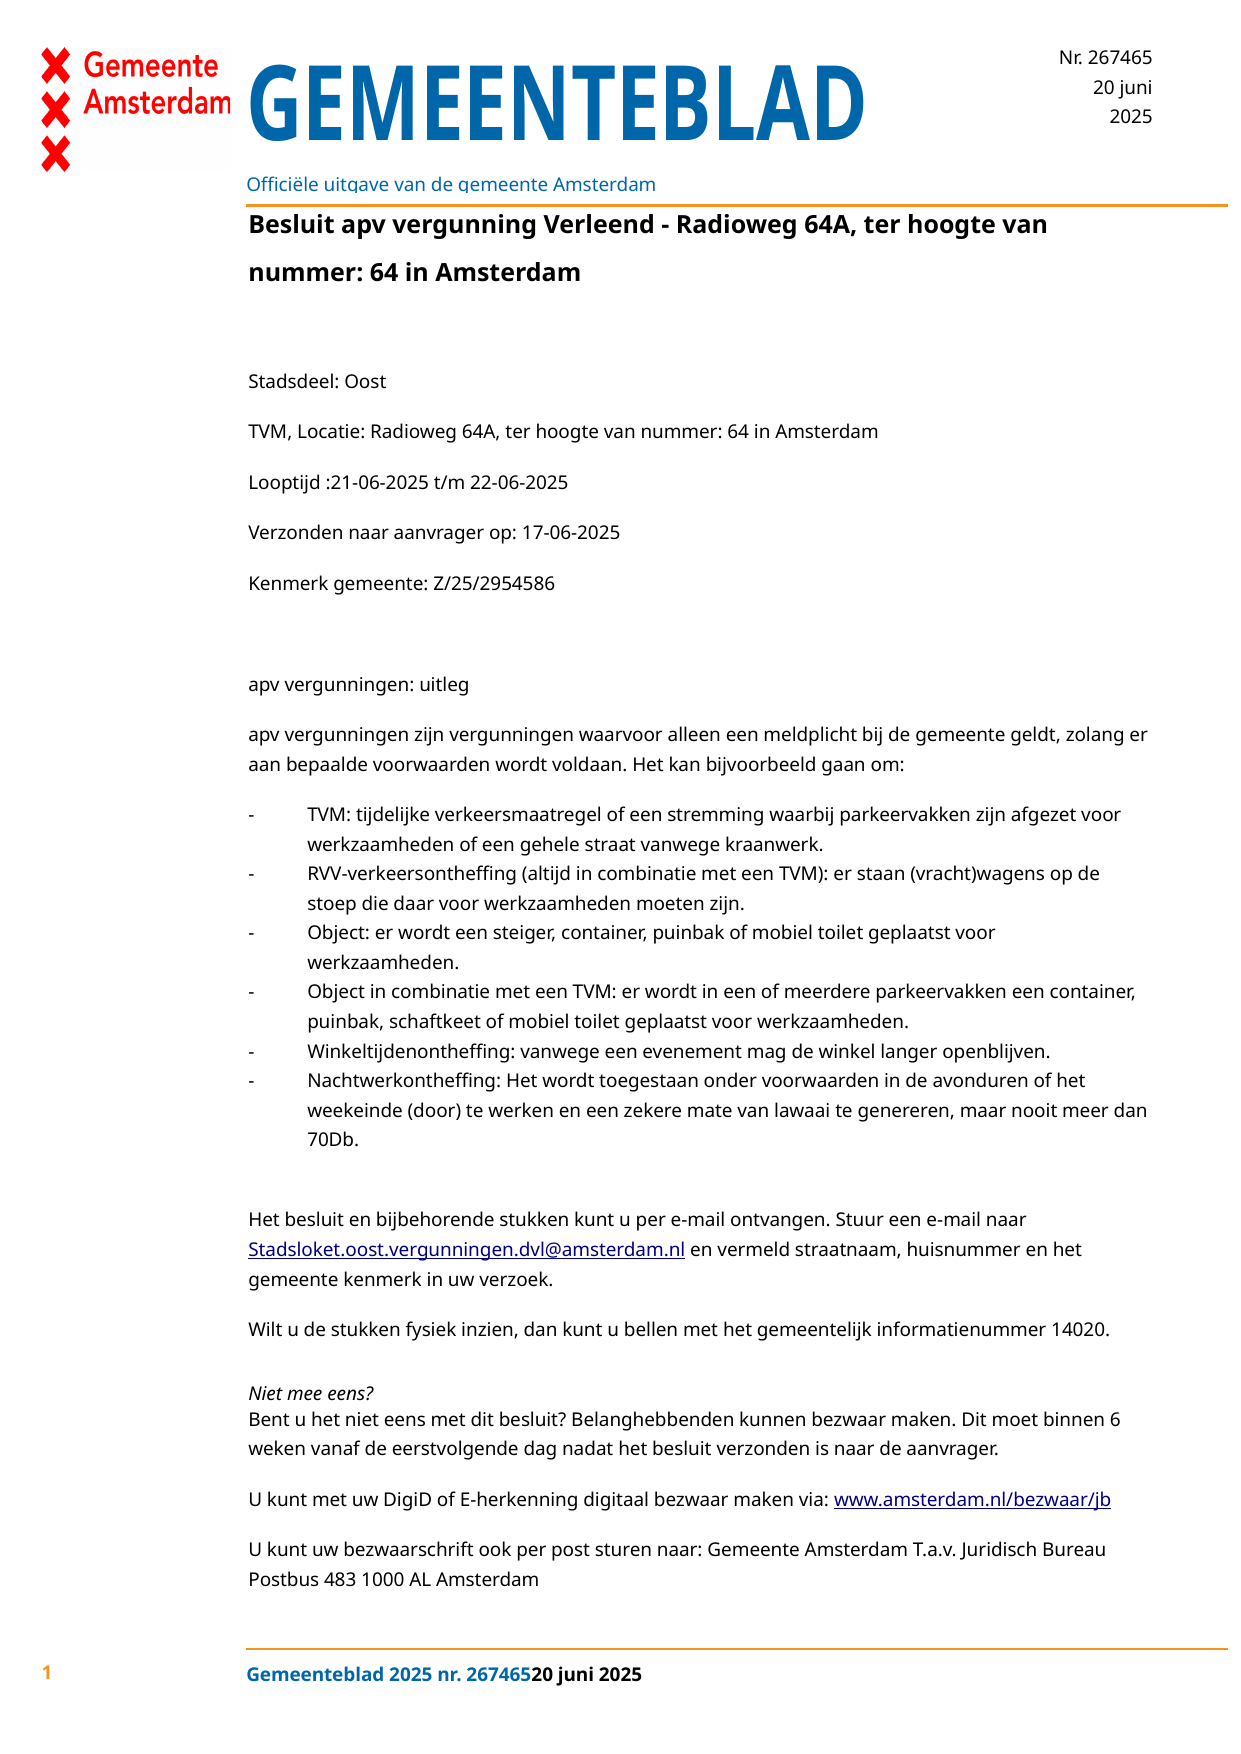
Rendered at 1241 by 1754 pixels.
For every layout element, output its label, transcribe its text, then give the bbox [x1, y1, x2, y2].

text Het besluit en bijbehorende stukken kunt u per e-mail ontvangen. Stuur een e-mail naar Stadsloket.oost.vergunningen.dvl@amsterdam.nl en vermeld straatnaam, huisnummer en het gemeente kenmerk in uw verzoek. [248, 1207, 1152, 1292]
text Kenmerk gemeente: Z/25/2954586 [248, 570, 1152, 596]
list Object in combinatie met een TVM: er wordt in een of meerdere parkeervakken een container, puinbak, schaftkeet of mobiel toilet geplaatst voor werkzaamheden. [248, 979, 1152, 1034]
list Object: er wordt een steiger, container, puinbak of mobiel toilet geplaatst voor werkzaamheden. [248, 919, 1152, 975]
list Winkeltijdenontheffing: vanwege een evenement mag de winkel langer openblijven. [248, 1038, 1152, 1064]
list TVM: tijdelijke verkeersmaatregel of een stremming waarbij parkeervakken zijn afgezet voor werkzaamheden of een gehele straat vanwege kraanwerk. [248, 801, 1152, 857]
list RVV-verkeersontheffing (altijd in combinatie met een TVM): er staan (vracht)wagens op de stoep die daar voor werkzaamheden moeten zijn. [248, 860, 1152, 916]
text U kunt uw bezwaarschrift ook per post sturen naar: Gemeente Amsterdam T.a.v. Juridisch Bureau Postbus 483 1000 AL Amsterdam [248, 1536, 1152, 1592]
text apv vergunningen zijn vergunningen waarvoor alleen een meldplicht bij de gemeente geldt, zolang er aan bepaalde voorwaarden wordt voldaan. Het kan bijvoorbeeld gaan om: [248, 721, 1152, 777]
text Wilt u de stukken fysiek inzien, dan kunt u bellen met het gemeentelijk informatienummer 14020. [248, 1316, 1152, 1342]
text Verzonden naar aanvrager op: 17-06-2025 [248, 519, 1152, 545]
picture [41, 47, 231, 172]
text U kunt met uw DigiD of E-herkenning digitaal bezwaar maken via: www.amsterdam.nl/bezwaar/jb [248, 1486, 1152, 1512]
text Niet mee eens? [248, 1380, 1152, 1406]
text Bent u het niet eens met dit besluit? Belanghebbenden kunnen bezwaar maken. Dit moet binnen 6 weken vanaf de eerstvolgende dag nadat het besluit verzonden is naar de aanvrager. [248, 1406, 1152, 1461]
text TVM, Locatie: Radioweg 64A, ter hoogte van nummer: 64 in Amsterdam [248, 419, 1152, 444]
text Stadsdeel: Oost [248, 368, 1152, 394]
text Besluit apv vergunning Verleend - Radioweg 64A, ter hoogte van nummer: 64 in Amsterdam [248, 207, 1152, 288]
text apv vergunningen: uitleg [248, 671, 1152, 697]
text Looptijd :21-06-2025 t/m 22-06-2025 [248, 469, 1152, 495]
list Nachtwerkontheffing: Het wordt toegestaan onder voorwaarden in de avonduren of het weekeinde (door) te werken en een zekere mate van lawaai te genereren, maar nooit meer dan 70Db. [248, 1067, 1152, 1152]
